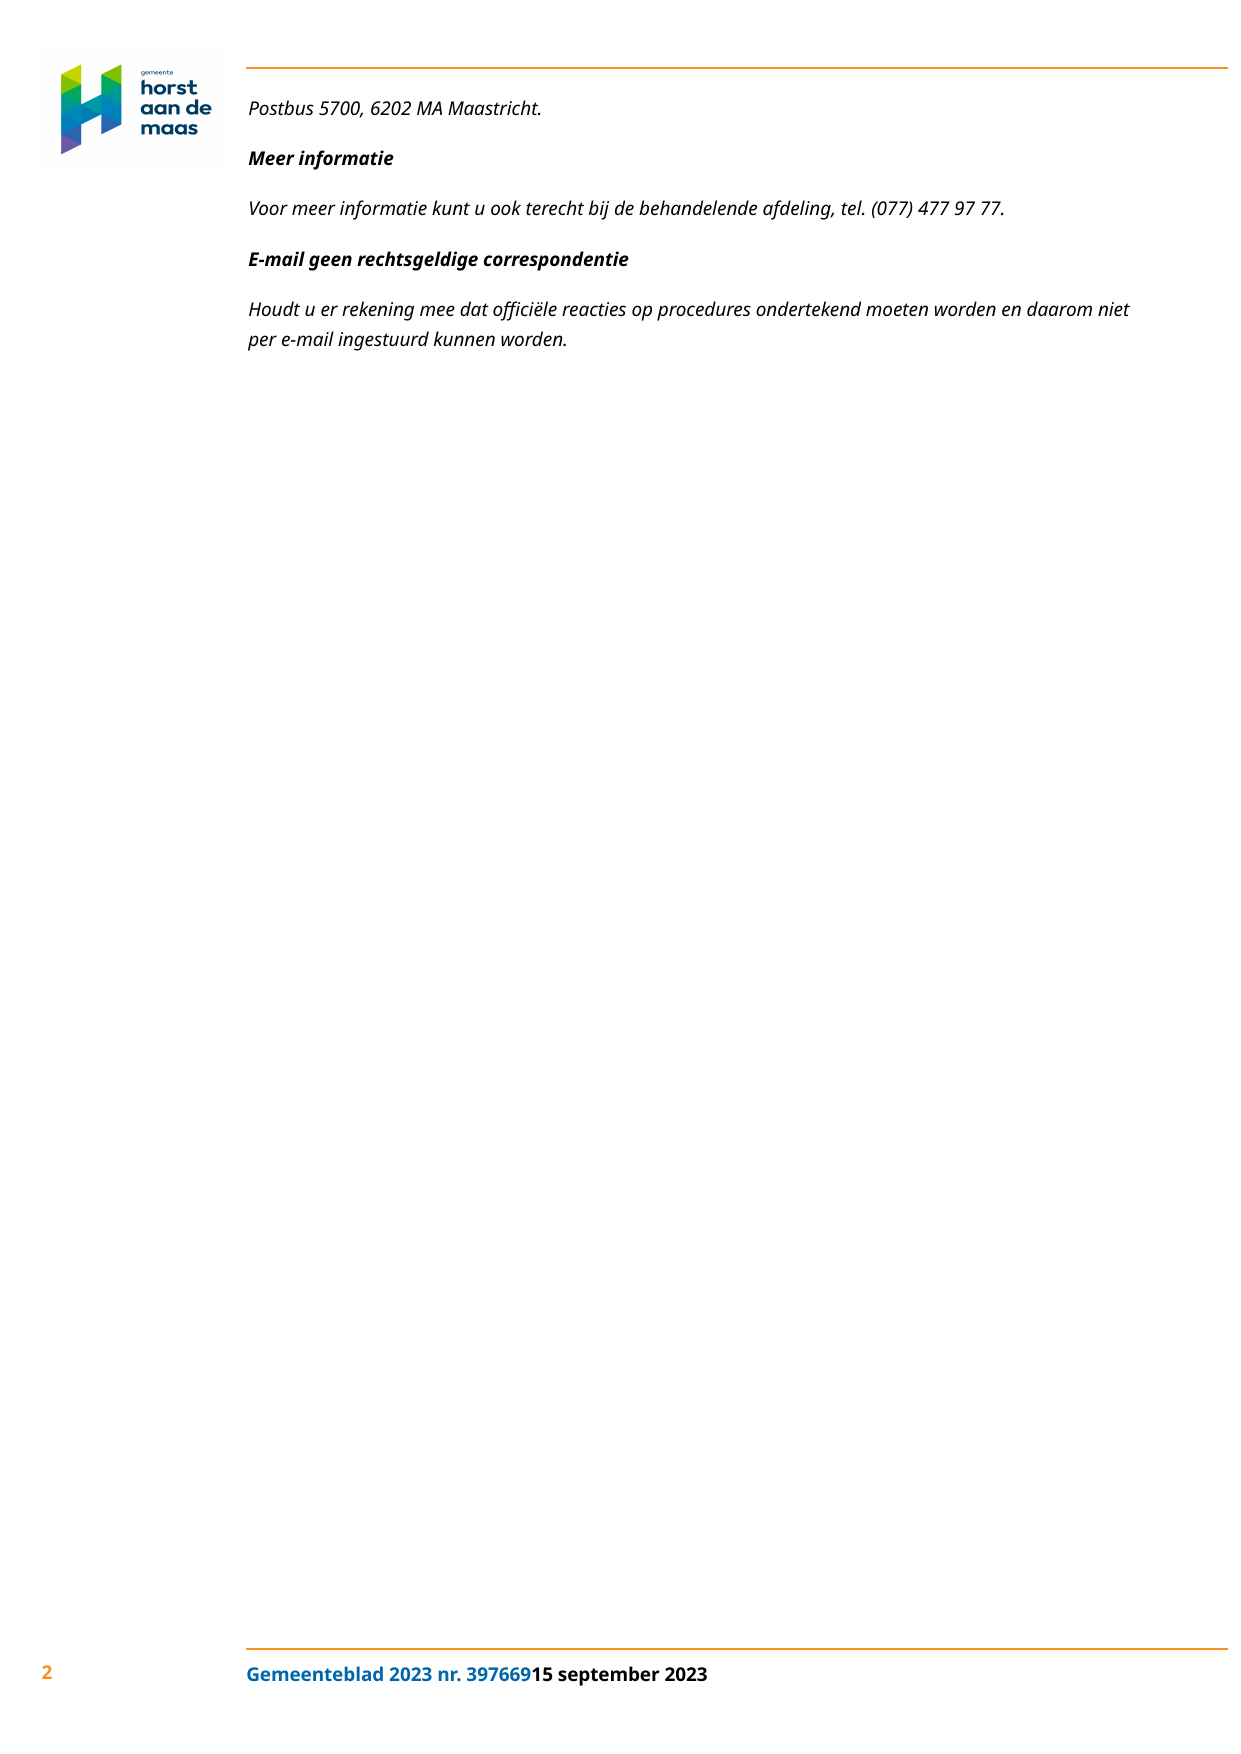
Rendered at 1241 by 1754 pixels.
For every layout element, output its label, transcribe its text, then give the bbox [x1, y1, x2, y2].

text Meer informatie [248, 145, 1152, 171]
picture [41, 47, 231, 172]
text Postbus 5700, 6202 MA Maastricht. [248, 95, 1152, 121]
text Houdt u er rekening mee dat officiële reacties op procedures ondertekend moeten worden en daarom niet per e-mail ingestuurd kunnen worden. [248, 296, 1152, 352]
text Voor meer informatie kunt u ook terecht bij de behandelende afdeling, tel. (077) 477 97 77. [248, 196, 1152, 221]
text E-mail geen rechtsgeldige correspondentie [248, 246, 1152, 272]
